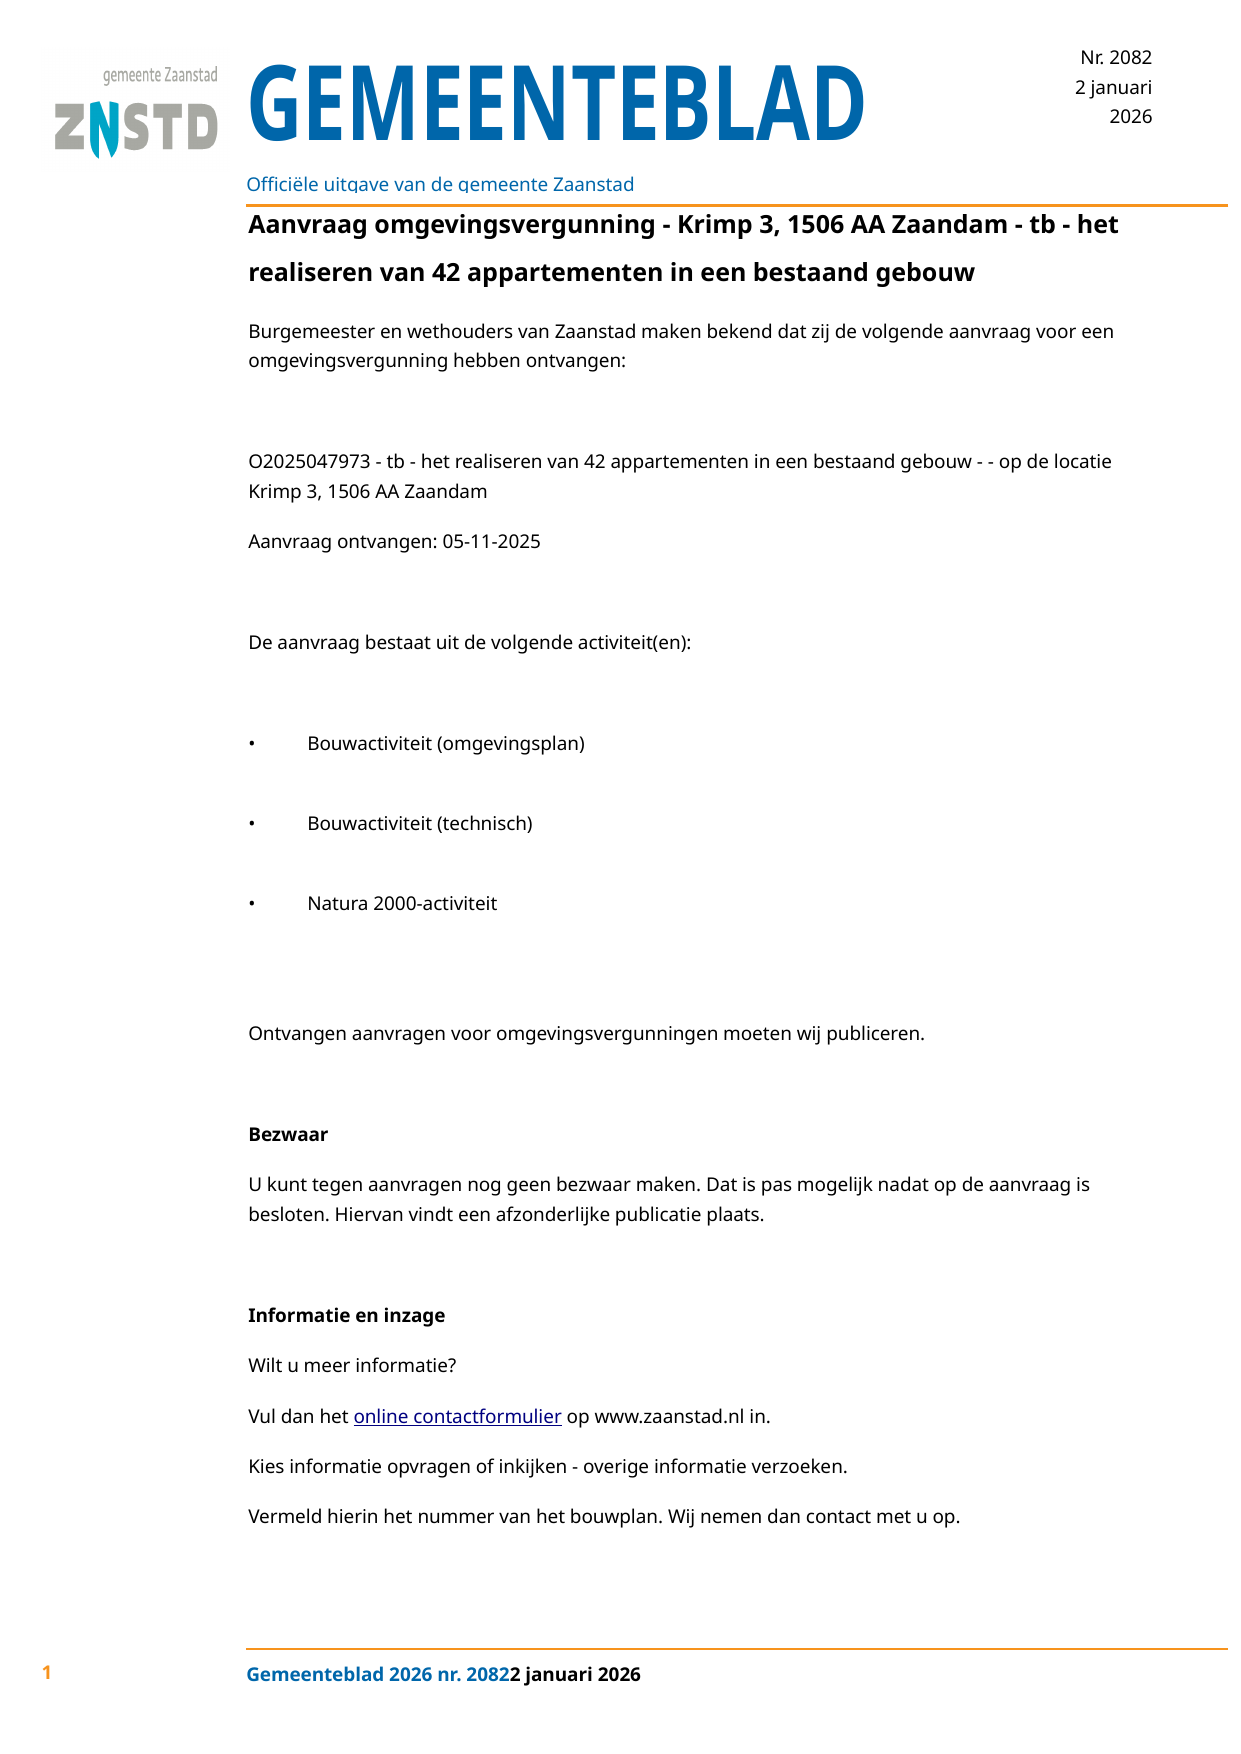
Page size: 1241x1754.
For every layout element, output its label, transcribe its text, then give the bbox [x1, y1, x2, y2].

text Aanvraag ontvangen: 05-11-2025 [248, 528, 1152, 554]
text Aanvraag omgevingsvergunning - Krimp 3, 1506 AA Zaandam - tb - het realiseren van 42 appartementen in een bestaand gebouw [248, 207, 1152, 288]
text De aanvraag bestaat uit de volgende activiteit(en): [248, 629, 1152, 655]
text Wilt u meer informatie? [248, 1352, 1152, 1378]
text Kies informatie opvragen of inkijken - overige informatie verzoeken. [248, 1453, 1152, 1479]
list Natura 2000-activiteit [248, 890, 1152, 916]
text Informatie en inzage [248, 1302, 1152, 1328]
text Vermeld hierin het nummer van het bouwplan. Wij nemen dan contact met u op. [248, 1504, 1152, 1529]
text O2025047973 - tb - het realiseren van 42 appartementen in een bestaand gebouw - - op de locatie Krimp 3, 1506 AA Zaandam [248, 448, 1152, 504]
text Vul dan het online contactformulier op www.zaanstad.nl in. [248, 1403, 1152, 1429]
text Burgemeester en wethouders van Zaanstad maken bekend dat zij de volgende aanvraag voor een omgevingsvergunning hebben ontvangen: [248, 318, 1152, 373]
list Bouwactiviteit (omgevingsplan) [248, 730, 1152, 756]
text U kunt tegen aanvragen nog geen bezwaar maken. Dat is pas mogelijk nadat op de aanvraag is besloten. Hiervan vindt een afzonderlijke publicatie plaats. [248, 1172, 1152, 1227]
text Bezwaar [248, 1121, 1152, 1147]
text Ontvangen aanvragen voor omgevingsvergunningen moeten wij publiceren. [248, 1020, 1152, 1046]
picture [41, 47, 231, 172]
list Bouwactiviteit (technisch) [248, 810, 1152, 836]
